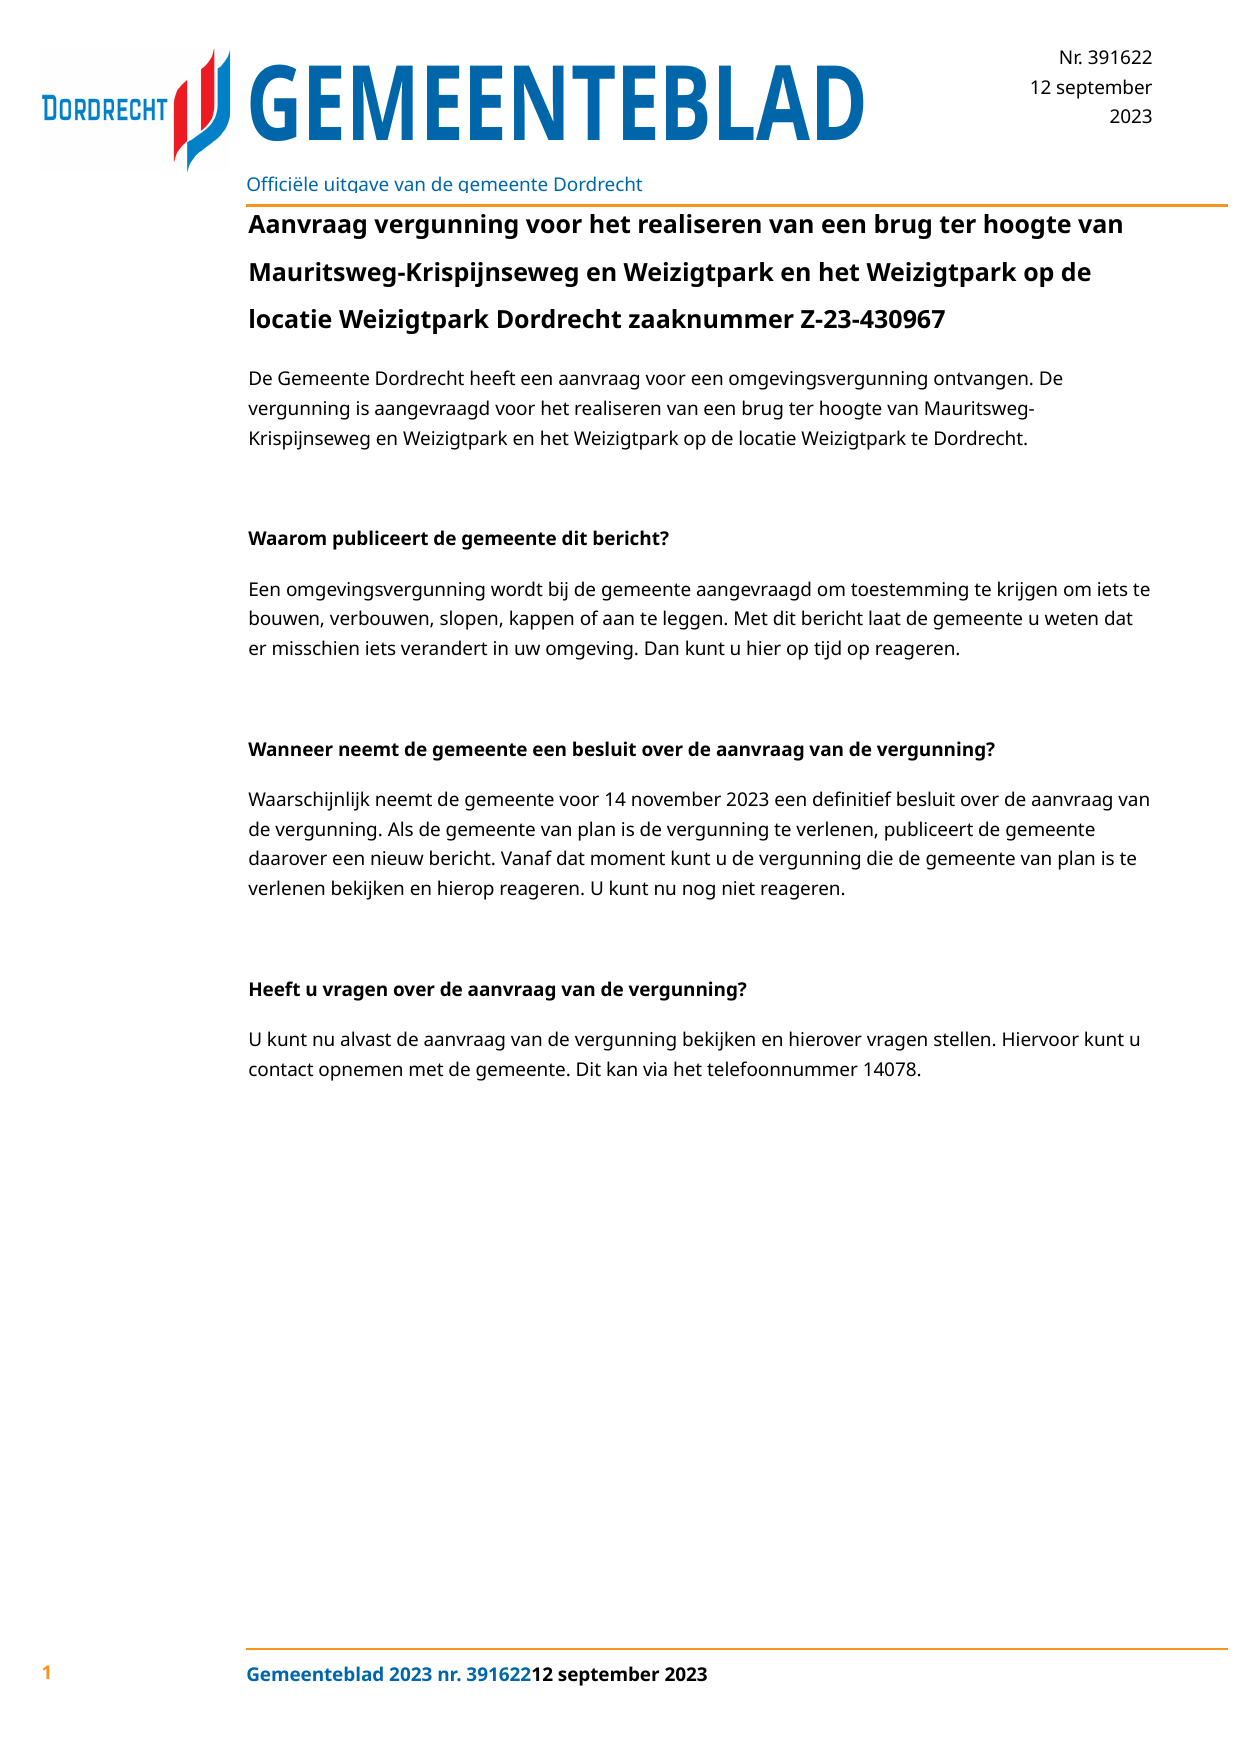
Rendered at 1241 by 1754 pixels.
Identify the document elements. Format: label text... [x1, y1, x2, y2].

text Waarschijnlijk neemt de gemeente voor 14 november 2023 een definitief besluit over de aanvraag van de vergunning. Als de gemeente van plan is de vergunning te verlenen, publiceert de gemeente daarover een nieuw bericht. Vanaf dat moment kunt u de vergunning die de gemeente van plan is te verlenen bekijken en hierop reageren. U kunt nu nog niet reageren. [248, 786, 1152, 901]
text Waarom publiceert de gemeente dit bericht? [248, 526, 1152, 551]
text Aanvraag vergunning voor het realiseren van een brug ter hoogte van Mauritsweg-Krispijnseweg en Weizigtpark en het Weizigtpark op de locatie Weizigtpark Dordrecht zaaknummer Z-23-430967 [248, 207, 1152, 336]
text De Gemeente Dordrecht heeft een aanvraag voor een omgevingsvergunning ontvangen. De vergunning is aangevraagd voor het realiseren van een brug ter hoogte van Mauritsweg-Krispijnseweg en Weizigtpark en het Weizigtpark op de locatie Weizigtpark te Dordrecht. [248, 366, 1152, 450]
text Een omgevingsvergunning wordt bij de gemeente aangevraagd om toestemming te krijgen om iets te bouwen, verbouwen, slopen, kappen of aan te leggen. Met dit bericht laat de gemeente u weten dat er misschien iets verandert in uw omgeving. Dan kunt u hier op tijd op reageren. [248, 576, 1152, 661]
text Wanneer neemt de gemeente een besluit over de aanvraag van de vergunning? [248, 736, 1152, 762]
picture [41, 47, 231, 172]
text Heeft u vragen over de aanvraag van de vergunning? [248, 976, 1152, 1002]
text U kunt nu alvast de aanvraag van de vergunning bekijken en hierover vragen stellen. Hiervoor kunt u contact opnemen met de gemeente. Dit kan via het telefoonnummer 14078. [248, 1026, 1152, 1082]
